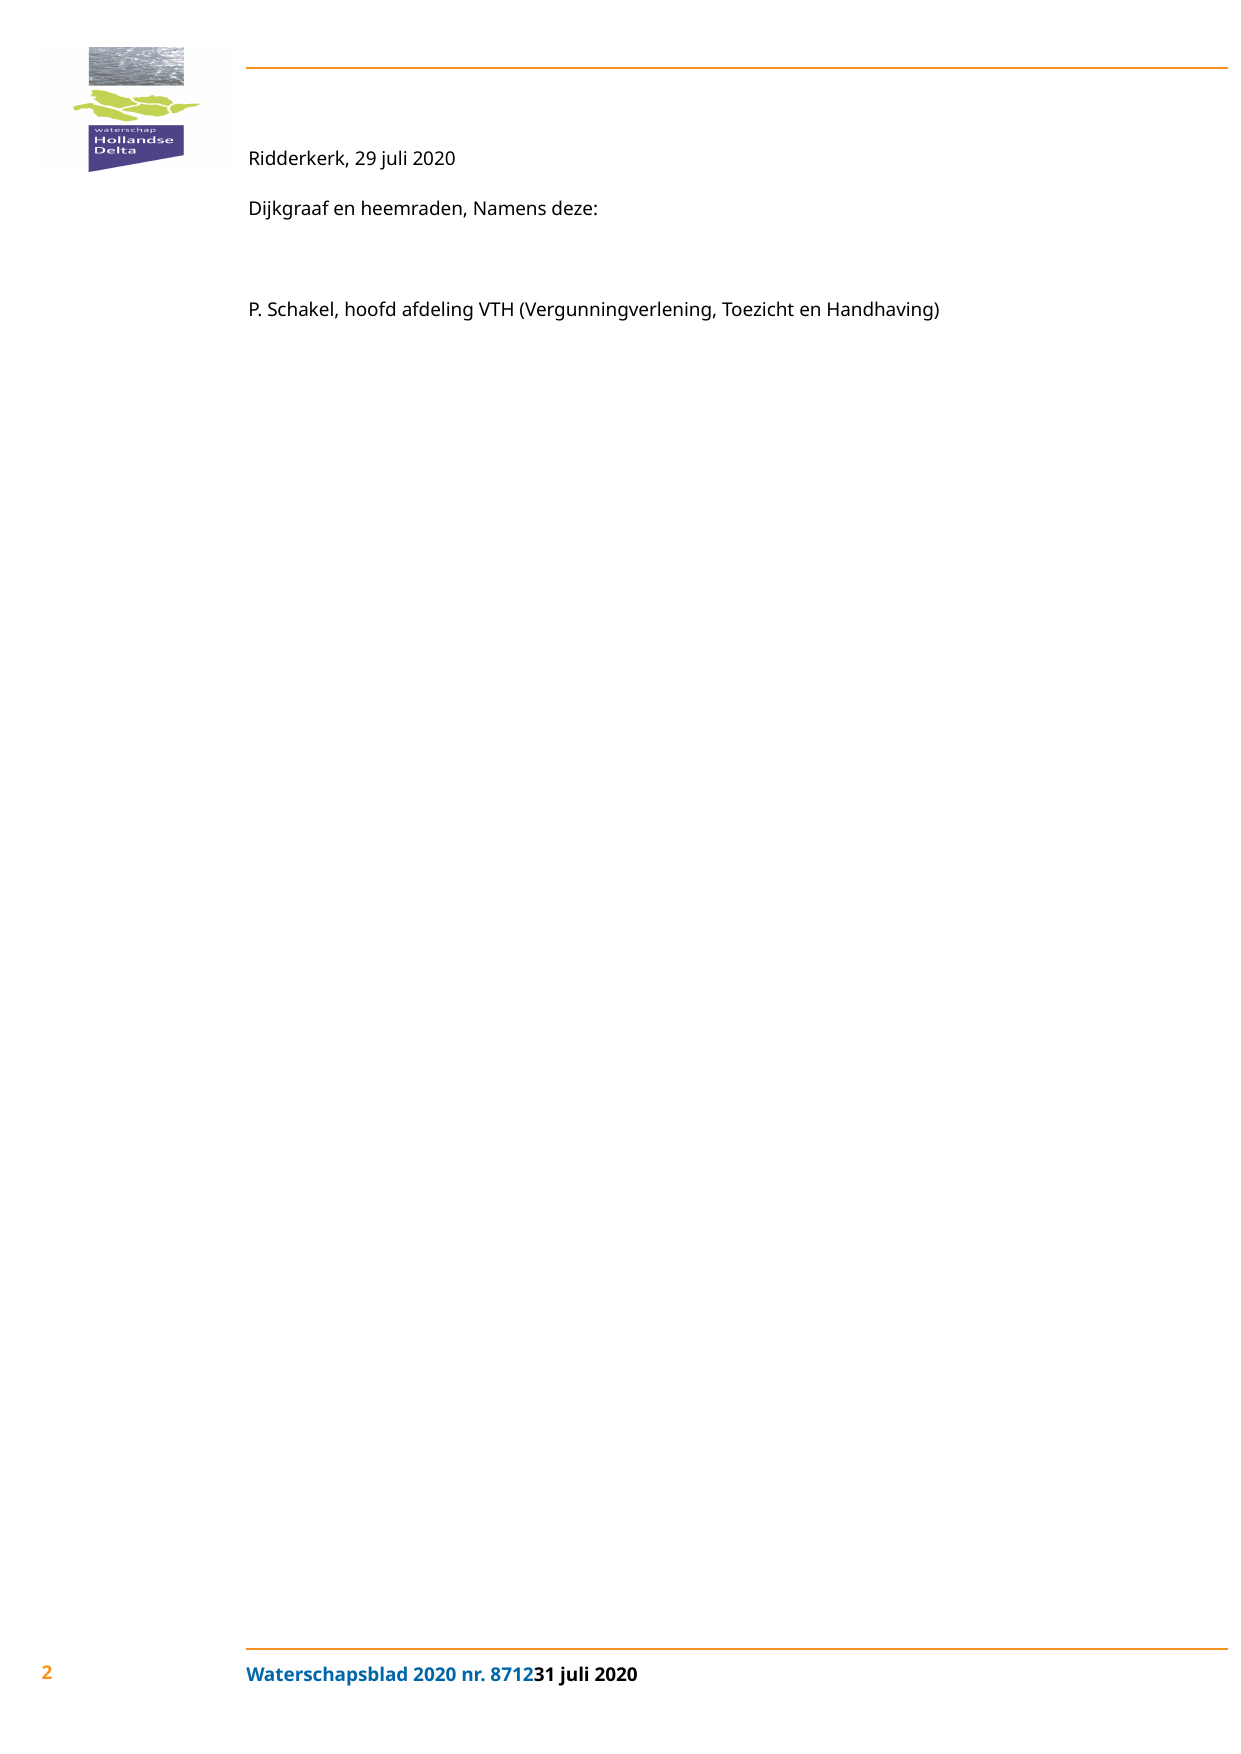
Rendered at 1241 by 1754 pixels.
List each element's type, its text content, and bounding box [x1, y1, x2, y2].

picture [41, 47, 231, 172]
text Ridderkerk, 29 juli 2020 [248, 145, 1152, 171]
text Dijkgraaf en heemraden, Namens deze: [248, 196, 1152, 221]
text P. Schakel, hoofd afdeling VTH (Vergunningverlening, Toezicht en Handhaving) [248, 296, 1152, 322]
